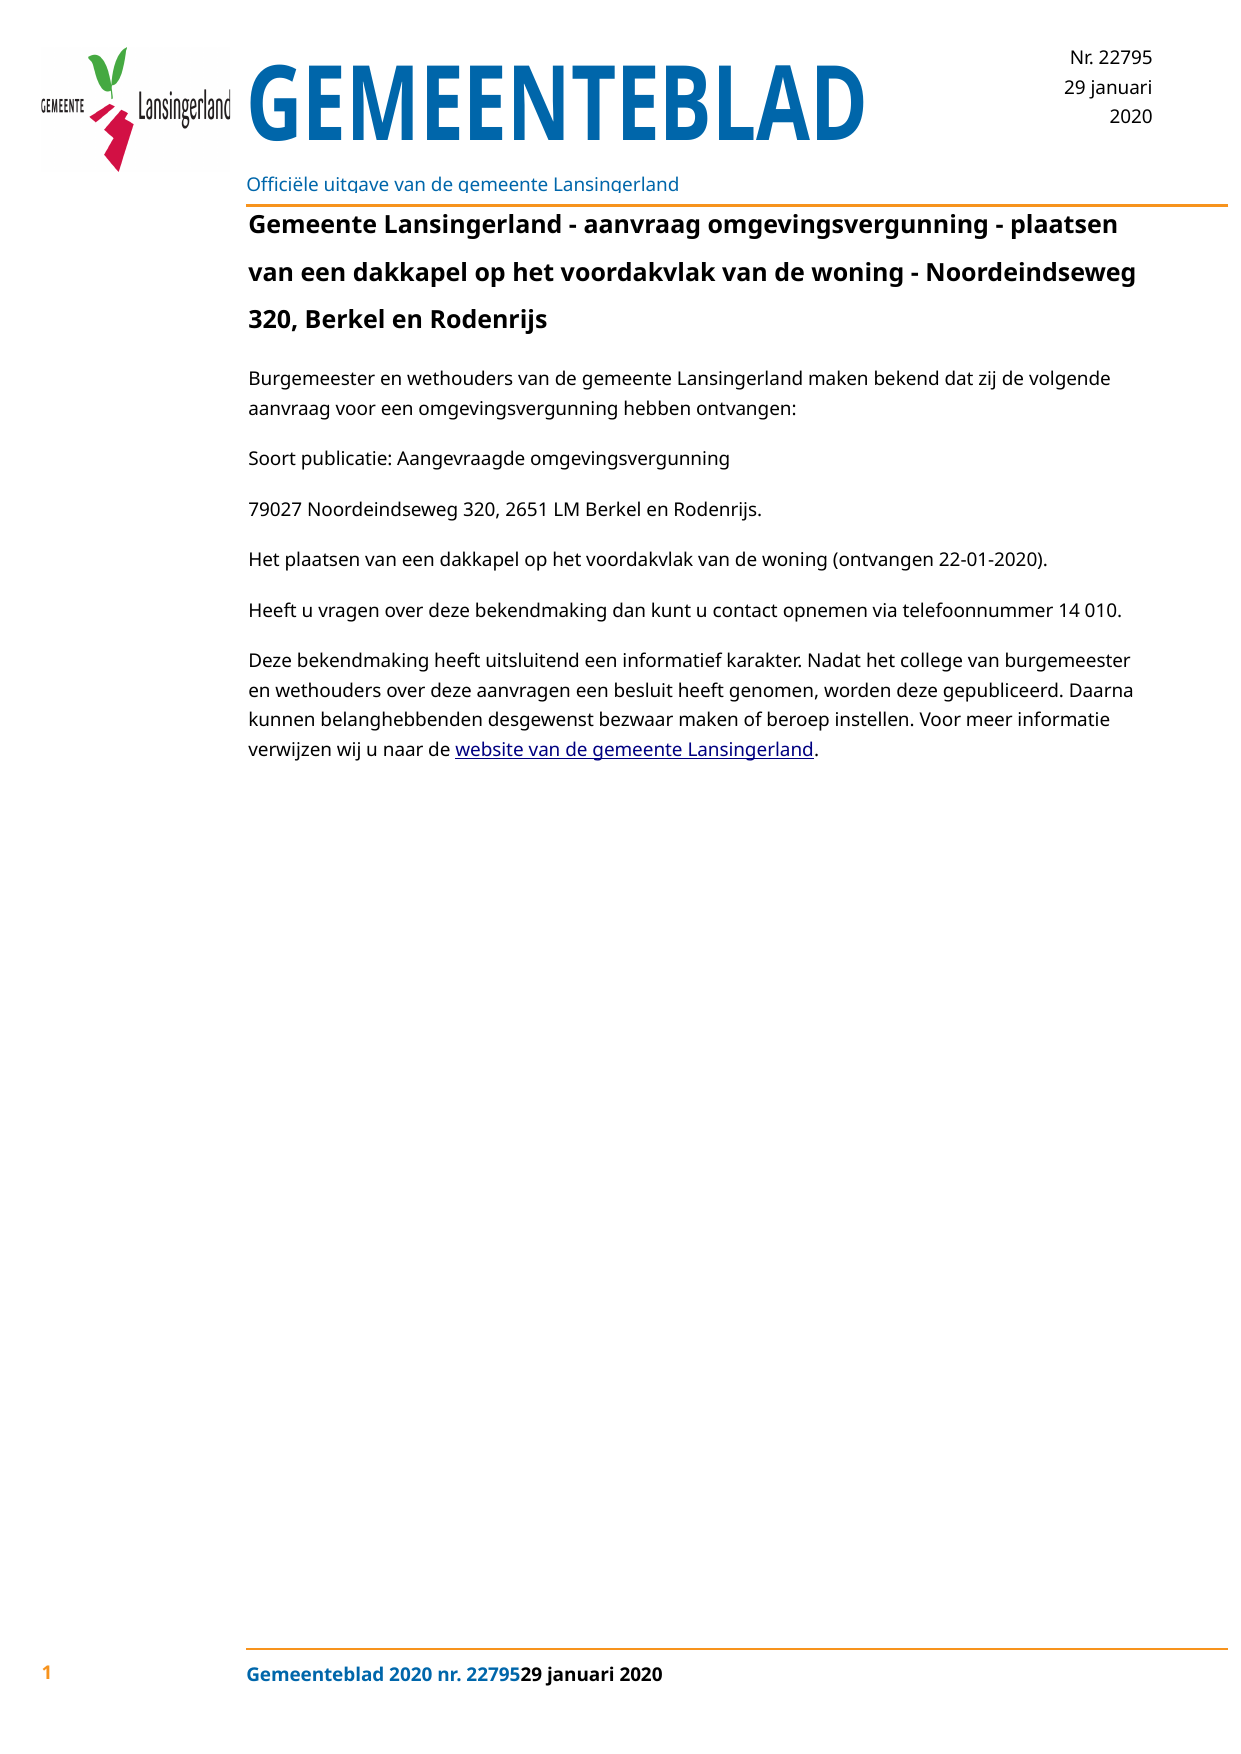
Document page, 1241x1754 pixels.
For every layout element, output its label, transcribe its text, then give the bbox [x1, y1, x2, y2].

text Gemeente Lansingerland - aanvraag omgevingsvergunning - plaatsen van een dakkapel op het voordakvlak van de woning - Noordeindseweg 320, Berkel en Rodenrijs [248, 207, 1152, 336]
text Deze bekendmaking heeft uitsluitend een informatief karakter. Nadat het college van burgemeester en wethouders over deze aanvragen een besluit heeft genomen, worden deze gepubliceerd. Daarna kunnen belanghebbenden desgewenst bezwaar maken of beroep instellen. Voor meer informatie verwijzen wij u naar de website van de gemeente Lansingerland. [248, 647, 1152, 762]
text 79027 Noordeindseweg 320, 2651 LM Berkel en Rodenrijs. [248, 496, 1152, 522]
text Het plaatsen van een dakkapel op het voordakvlak van de woning (ontvangen 22-01-2020). [248, 546, 1152, 572]
picture [41, 47, 231, 172]
text Burgemeester en wethouders van de gemeente Lansingerland maken bekend dat zij de volgende aanvraag voor een omgevingsvergunning hebben ontvangen: [248, 366, 1152, 421]
text Soort publicatie: Aangevraagde omgevingsvergunning [248, 446, 1152, 471]
text Heeft u vragen over deze bekendmaking dan kunt u contact opnemen via telefoonnummer 14 010. [248, 597, 1152, 622]
